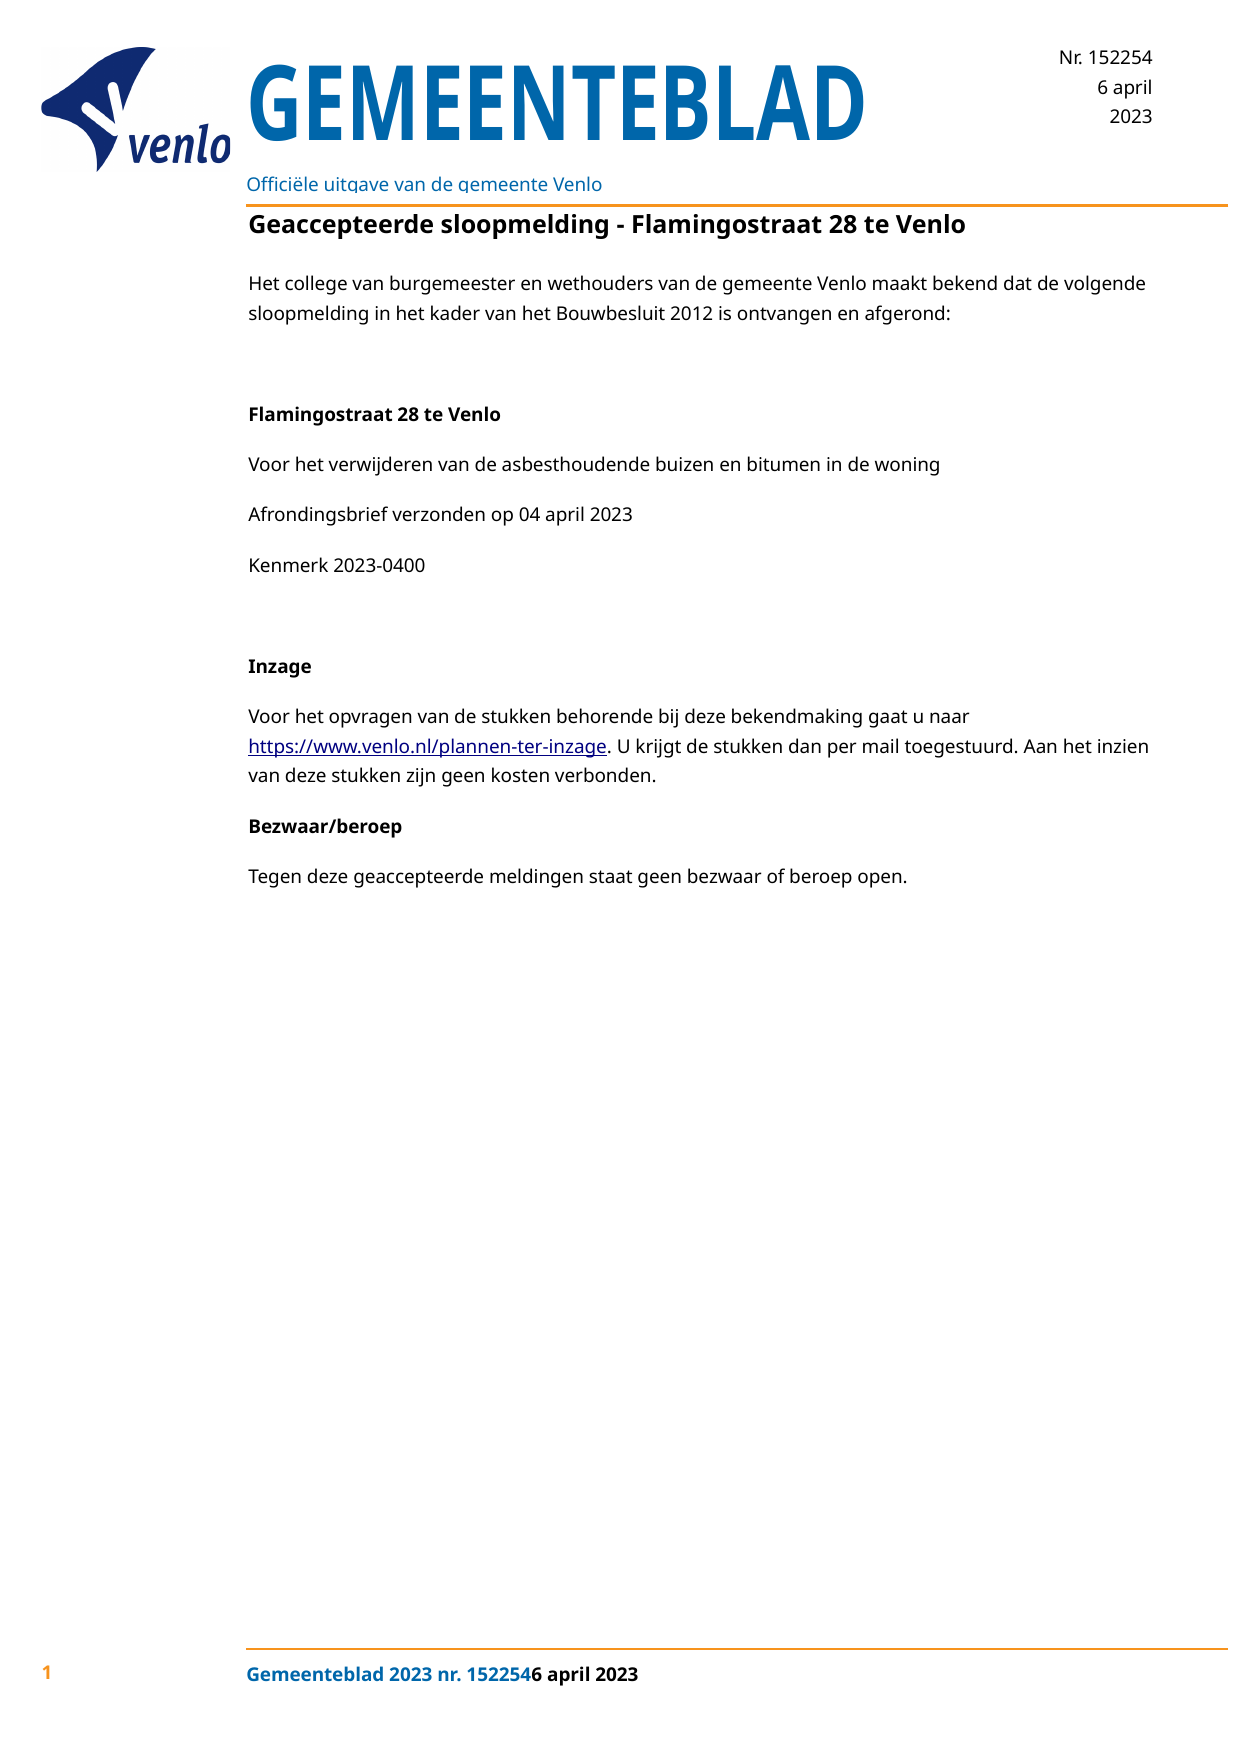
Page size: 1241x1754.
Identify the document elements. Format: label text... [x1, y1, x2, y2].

text Inzage [248, 653, 1152, 678]
text Afrondingsbrief verzonden op 04 april 2023 [248, 502, 1152, 527]
text Tegen deze geaccepteerde meldingen staat geen bezwaar of beroep open. [248, 863, 1152, 889]
text Flamingostraat 28 te Venlo [248, 401, 1152, 426]
text Bezwaar/beroep [248, 813, 1152, 838]
picture [41, 47, 231, 172]
text Voor het opvragen van de stukken behorende bij deze bekendmaking gaat u naar https://www.venlo.nl/plannen-ter-inzage. U krijgt de stukken dan per mail toegestuurd. Aan het inzien van deze stukken zijn geen kosten verbonden. [248, 703, 1152, 788]
text Het college van burgemeester en wethouders van de gemeente Venlo maakt bekend dat de volgende sloopmelding in het kader van het Bouwbesluit 2012 is ontvangen en afgerond: [248, 270, 1152, 326]
text Geaccepteerde sloopmelding - Flamingostraat 28 te Venlo [248, 207, 1152, 241]
text Voor het verwijderen van de asbesthoudende buizen en bitumen in de woning [248, 451, 1152, 477]
text Kenmerk 2023-0400 [248, 552, 1152, 578]
